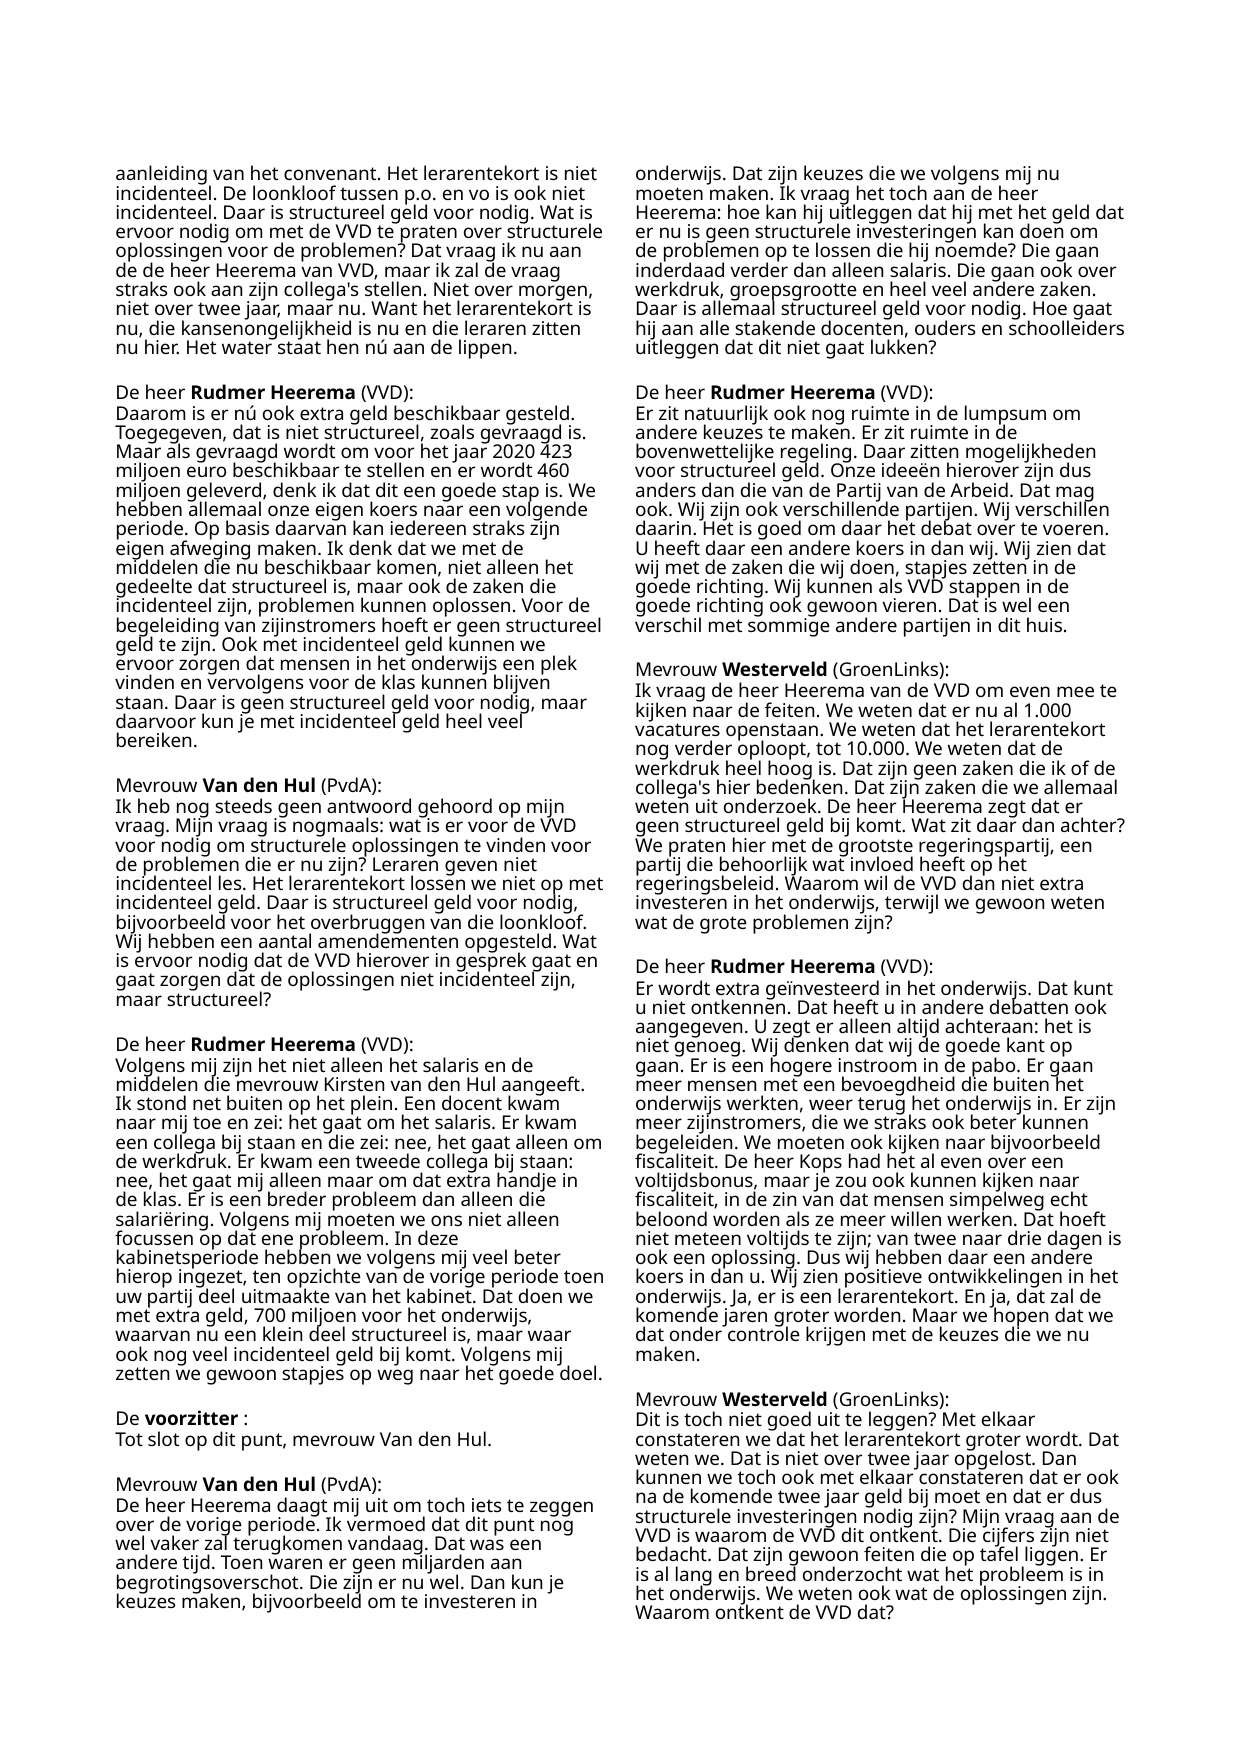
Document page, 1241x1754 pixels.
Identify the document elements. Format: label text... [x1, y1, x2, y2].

text Daarom is er nú ook extra geld beschikbaar gesteld. Toegegeven, dat is niet structureel, zoals gevraagd is. Maar als gevraagd wordt om voor het jaar 2020 423 miljoen euro beschikbaar te stellen en er wordt 460 miljoen geleverd, denk ik dat dit een goede stap is. We hebben allemaal onze eigen koers naar een volgende periode. Op basis daarvan kan iedereen straks zijn eigen afweging maken. Ik denk dat we met de middelen die nu beschikbaar komen, niet alleen het gedeelte dat structureel is, maar ook de zaken die incidenteel zijn, problemen kunnen oplossen. Voor de begeleiding van zijinstromers hoeft er geen structureel geld te zijn. Ook met incidenteel geld kunnen we ervoor zorgen dat mensen in het onderwijs een plek vinden en vervolgens voor de klas kunnen blijven staan. Daar is geen structureel geld voor nodig, maar daarvoor kun je met incidenteel geld heel veel bereiken. [115, 404, 605, 751]
text Tot slot op dit punt, mevrouw Van den Hul. [115, 1431, 605, 1450]
text De heer Rudmer Heerema (VVD): [115, 379, 605, 404]
text De heer Heerema daagt mij uit om toch iets te zeggen over de vorige periode. Ik vermoed dat dit punt nog wel vaker zal terugkomen vandaag. Dat was een andere tijd. Toen waren er geen miljarden aan begrotingsoverschot. Die zijn er nu wel. Dan kun je keuzes maken, bijvoorbeeld om te investeren in [115, 1497, 605, 1612]
text De heer Rudmer Heerema (VVD): [635, 379, 1125, 404]
text Mevrouw Van den Hul (PvdA): [115, 772, 605, 798]
text aanleiding van het convenant. Het lerarentekort is niet incidenteel. De loonkloof tussen p.o. en vo is ook niet incidenteel. Daar is structureel geld voor nodig. Wat is ervoor nodig om met de VVD te praten over structurele oplossingen voor de problemen? Dat vraag ik nu aan de de heer Heerema van VVD, maar ik zal de vraag straks ook aan zijn collega's stellen. Niet over morgen, niet over twee jaar, maar nu. Want het lerarentekort is nu, die kansenongelijkheid is nu en die leraren zitten nu hier. Het water staat hen nú aan de lippen. [115, 165, 605, 358]
text Er zit natuurlijk ook nog ruimte in de lumpsum om andere keuzes te maken. Er zit ruimte in de bovenwettelijke regeling. Daar zitten mogelijkheden voor structureel geld. Onze ideeën hierover zijn dus anders dan die van de Partij van de Arbeid. Dat mag ook. Wij zijn ook verschillende partijen. Wij verschillen daarin. Het is goed om daar het debat over te voeren. U heeft daar een andere koers in dan wij. Wij zien dat wij met de zaken die wij doen, stapjes zetten in de goede richting. Wij kunnen als VVD stappen in de goede richting ook gewoon vieren. Dat is wel een verschil met sommige andere partijen in dit huis. [635, 404, 1125, 636]
text Volgens mij zijn het niet alleen het salaris en de middelen die mevrouw Kirsten van den Hul aangeeft. Ik stond net buiten op het plein. Een docent kwam naar mij toe en zei: het gaat om het salaris. Er kwam een collega bij staan en die zei: nee, het gaat alleen om de werkdruk. Er kwam een tweede collega bij staan: nee, het gaat mij alleen maar om dat extra handje in de klas. Er is een breder probleem dan alleen die salariëring. Volgens mij moeten we ons niet alleen focussen op dat ene probleem. In deze kabinetsperiode hebben we volgens mij veel beter hierop ingezet, ten opzichte van de vorige periode toen uw partij deel uitmaakte van het kabinet. Dat doen we met extra geld, 700 miljoen voor het onderwijs, waarvan nu een klein deel structureel is, maar waar ook nog veel incidenteel geld bij komt. Volgens mij zetten we gewoon stapjes op weg naar het goede doel. [115, 1057, 605, 1384]
text De heer Rudmer Heerema (VVD): [115, 1031, 605, 1057]
text Ik heb nog steeds geen antwoord gehoord op mijn vraag. Mijn vraag is nogmaals: wat is er voor de VVD voor nodig om structurele oplossingen te vinden voor de problemen die er nu zijn? Leraren geven niet incidenteel les. Het lerarentekort lossen we niet op met incidenteel geld. Daar is structureel geld voor nodig, bijvoorbeeld voor het overbruggen van die loonkloof. Wij hebben een aantal amendementen opgesteld. Wat is ervoor nodig dat de VVD hierover in gesprek gaat en gaat zorgen dat de oplossingen niet incidenteel zijn, maar structureel? [115, 798, 605, 1010]
text onderwijs. Dat zijn keuzes die we volgens mij nu moeten maken. Ik vraag het toch aan de heer Heerema: hoe kan hij uitleggen dat hij met het geld dat er nu is geen structurele investeringen kan doen om de problemen op te lossen die hij noemde? Die gaan inderdaad verder dan alleen salaris. Die gaan ook over werkdruk, groepsgrootte en heel veel andere zaken. Daar is allemaal structureel geld voor nodig. Hoe gaat hij aan alle stakende docenten, ouders en schoolleiders uitleggen dat dit niet gaat lukken? [635, 165, 1125, 358]
text Dit is toch niet goed uit te leggen? Met elkaar constateren we dat het lerarentekort groter wordt. Dat weten we. Dat is niet over twee jaar opgelost. Dan kunnen we toch ook met elkaar constateren dat er ook na de komende twee jaar geld bij moet en dat er dus structurele investeringen nodig zijn? Mijn vraag aan de VVD is waarom de VVD dit ontkent. Die cijfers zijn niet bedacht. Dat zijn gewoon feiten die op tafel liggen. Er is al lang en breed onderzocht wat het probleem is in het onderwijs. We weten ook wat de oplossingen zijn. Waarom ontkent de VVD dat? [635, 1411, 1125, 1623]
text Ik vraag de heer Heerema van de VVD om even mee te kijken naar de feiten. We weten dat er nu al 1.000 vacatures openstaan. We weten dat het lerarentekort nog verder oploopt, tot 10.000. We weten dat de werkdruk heel hoog is. Dat zijn geen zaken die ik of de collega's hier bedenken. Dat zijn zaken die we allemaal weten uit onderzoek. De heer Heerema zegt dat er geen structureel geld bij komt. Wat zit daar dan achter? We praten hier met de grootste regeringspartij, een partij die behoorlijk wat invloed heeft op het regeringsbeleid. Waarom wil de VVD dan niet extra investeren in het onderwijs, terwijl we gewoon weten wat de grote problemen zijn? [635, 682, 1125, 933]
text Er wordt extra geïnvesteerd in het onderwijs. Dat kunt u niet ontkennen. Dat heeft u in andere debatten ook aangegeven. U zegt er alleen altijd achteraan: het is niet genoeg. Wij denken dat wij de goede kant op gaan. Er is een hogere instroom in de pabo. Er gaan meer mensen met een bevoegdheid die buiten het onderwijs werkten, weer terug het onderwijs in. Er zijn meer zijinstromers, die we straks ook beter kunnen begeleiden. We moeten ook kijken naar bijvoorbeeld fiscaliteit. De heer Kops had het al even over een voltijdsbonus, maar je zou ook kunnen kijken naar fiscaliteit, in de zin van dat mensen simpelweg echt beloond worden als ze meer willen werken. Dat hoeft niet meteen voltijds te zijn; van twee naar drie dagen is ook een oplossing. Dus wij hebben daar een andere koers in dan u. Wij zien positieve ontwikkelingen in het onderwijs. Ja, er is een lerarentekort. En ja, dat zal de komende jaren groter worden. Maar we hopen dat we dat onder controle krijgen met de keuzes die we nu maken. [635, 979, 1125, 1365]
text De voorzitter : [115, 1405, 605, 1431]
text Mevrouw Westerveld (GroenLinks): [635, 657, 1125, 682]
text Mevrouw Westerveld (GroenLinks): [635, 1386, 1125, 1411]
text Mevrouw Van den Hul (PvdA): [115, 1471, 605, 1497]
text De heer Rudmer Heerema (VVD): [635, 954, 1125, 979]
